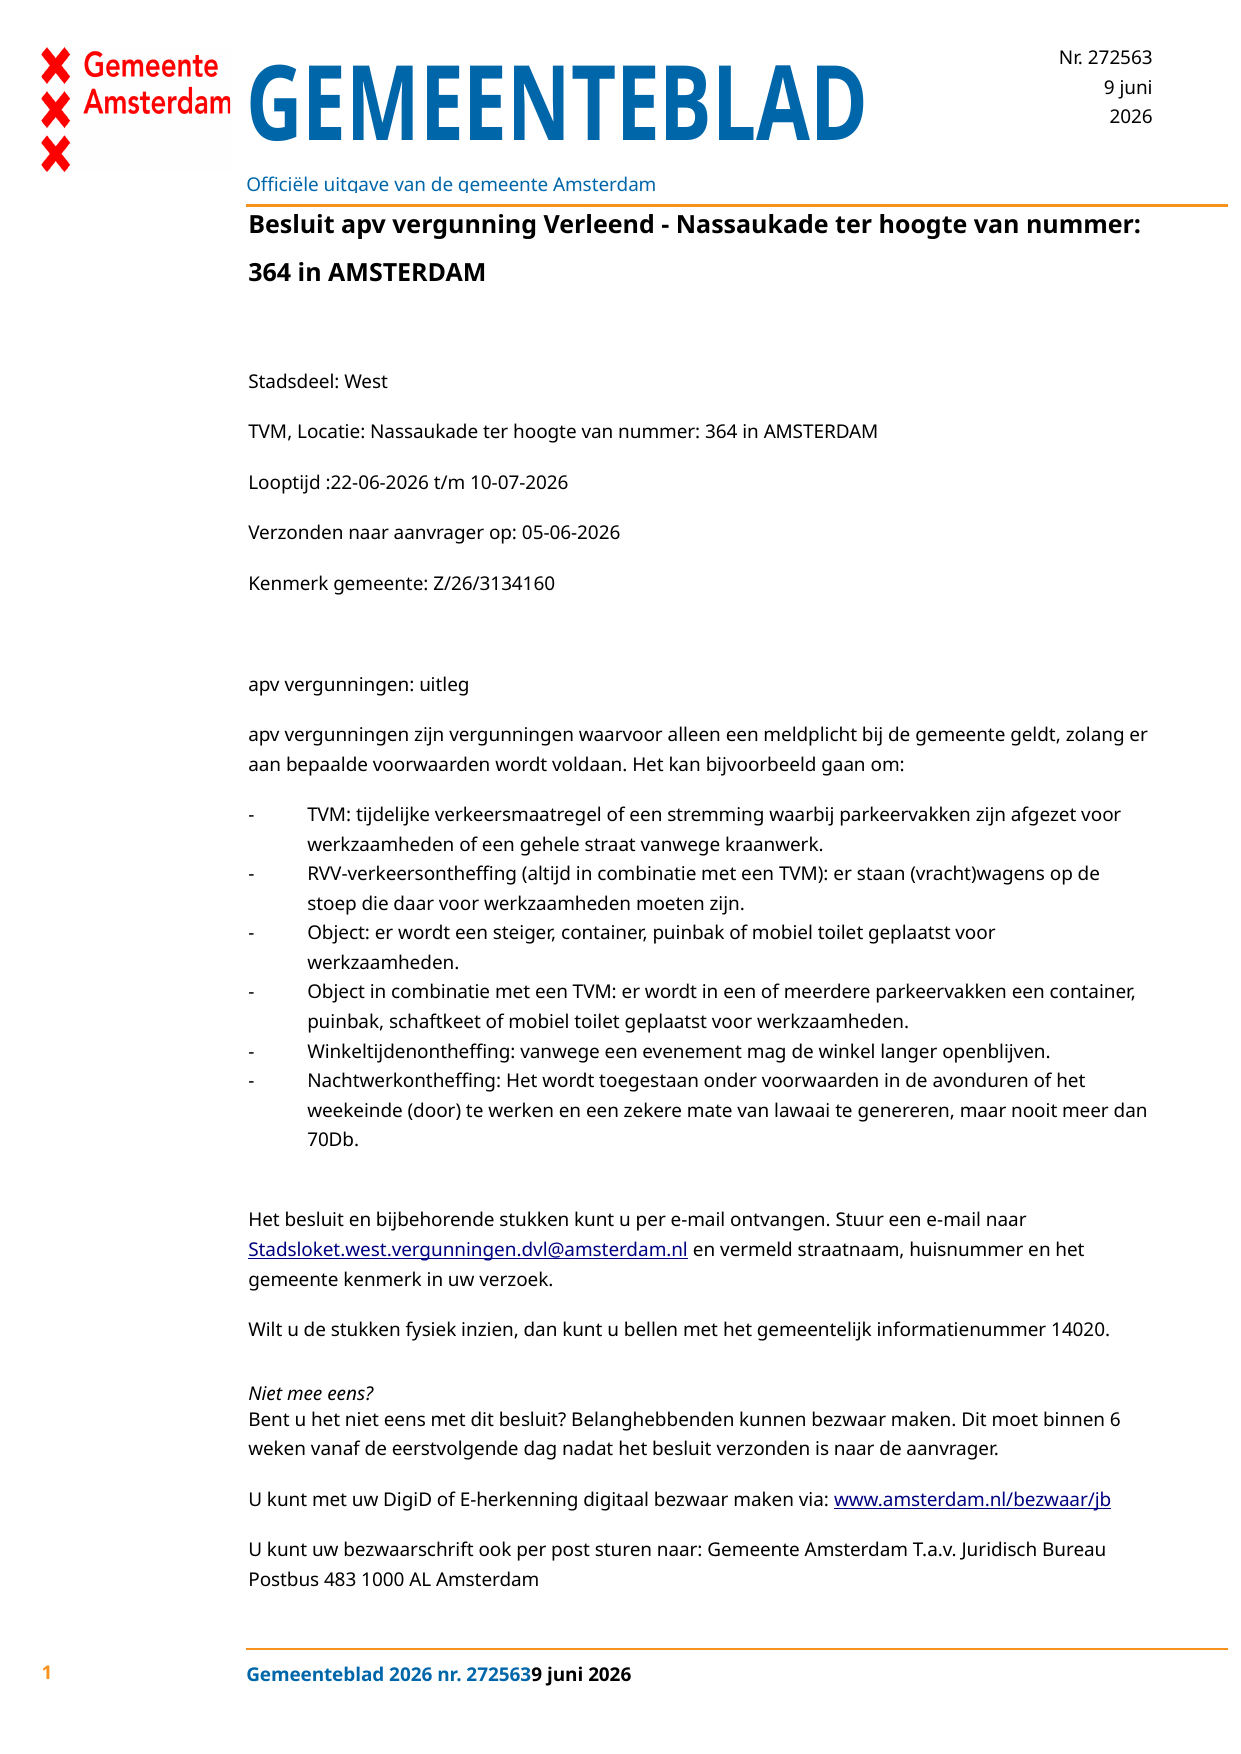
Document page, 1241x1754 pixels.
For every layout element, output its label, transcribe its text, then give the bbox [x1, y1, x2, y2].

text apv vergunningen zijn vergunningen waarvoor alleen een meldplicht bij de gemeente geldt, zolang er aan bepaalde voorwaarden wordt voldaan. Het kan bijvoorbeeld gaan om: [248, 721, 1152, 777]
list TVM: tijdelijke verkeersmaatregel of een stremming waarbij parkeervakken zijn afgezet voor werkzaamheden of een gehele straat vanwege kraanwerk. [248, 801, 1152, 857]
list Nachtwerkontheffing: Het wordt toegestaan onder voorwaarden in de avonduren of het weekeinde (door) te werken en een zekere mate van lawaai te genereren, maar nooit meer dan 70Db. [248, 1067, 1152, 1152]
text Bent u het niet eens met dit besluit? Belanghebbenden kunnen bezwaar maken. Dit moet binnen 6 weken vanaf de eerstvolgende dag nadat het besluit verzonden is naar de aanvrager. [248, 1406, 1152, 1461]
text Niet mee eens? [248, 1380, 1152, 1406]
text apv vergunningen: uitleg [248, 671, 1152, 697]
text Wilt u de stukken fysiek inzien, dan kunt u bellen met het gemeentelijk informatienummer 14020. [248, 1316, 1152, 1342]
list Object: er wordt een steiger, container, puinbak of mobiel toilet geplaatst voor werkzaamheden. [248, 919, 1152, 975]
text Looptijd :22-06-2026 t/m 10-07-2026 [248, 469, 1152, 495]
text Verzonden naar aanvrager op: 05-06-2026 [248, 519, 1152, 545]
text Het besluit en bijbehorende stukken kunt u per e-mail ontvangen. Stuur een e-mail naar Stadsloket.west.vergunningen.dvl@amsterdam.nl en vermeld straatnaam, huisnummer en het gemeente kenmerk in uw verzoek. [248, 1207, 1152, 1292]
text Stadsdeel: West [248, 368, 1152, 394]
list RVV-verkeersontheffing (altijd in combinatie met een TVM): er staan (vracht)wagens op de stoep die daar voor werkzaamheden moeten zijn. [248, 860, 1152, 916]
text Kenmerk gemeente: Z/26/3134160 [248, 570, 1152, 596]
text TVM, Locatie: Nassaukade ter hoogte van nummer: 364 in AMSTERDAM [248, 419, 1152, 444]
list Winkeltijdenontheffing: vanwege een evenement mag de winkel langer openblijven. [248, 1038, 1152, 1064]
picture [41, 47, 231, 172]
text Besluit apv vergunning Verleend - Nassaukade ter hoogte van nummer: 364 in AMSTERDAM [248, 207, 1152, 288]
text U kunt uw bezwaarschrift ook per post sturen naar: Gemeente Amsterdam T.a.v. Juridisch Bureau Postbus 483 1000 AL Amsterdam [248, 1536, 1152, 1592]
list Object in combinatie met een TVM: er wordt in een of meerdere parkeervakken een container, puinbak, schaftkeet of mobiel toilet geplaatst voor werkzaamheden. [248, 979, 1152, 1034]
text U kunt met uw DigiD of E-herkenning digitaal bezwaar maken via: www.amsterdam.nl/bezwaar/jb [248, 1486, 1152, 1512]
